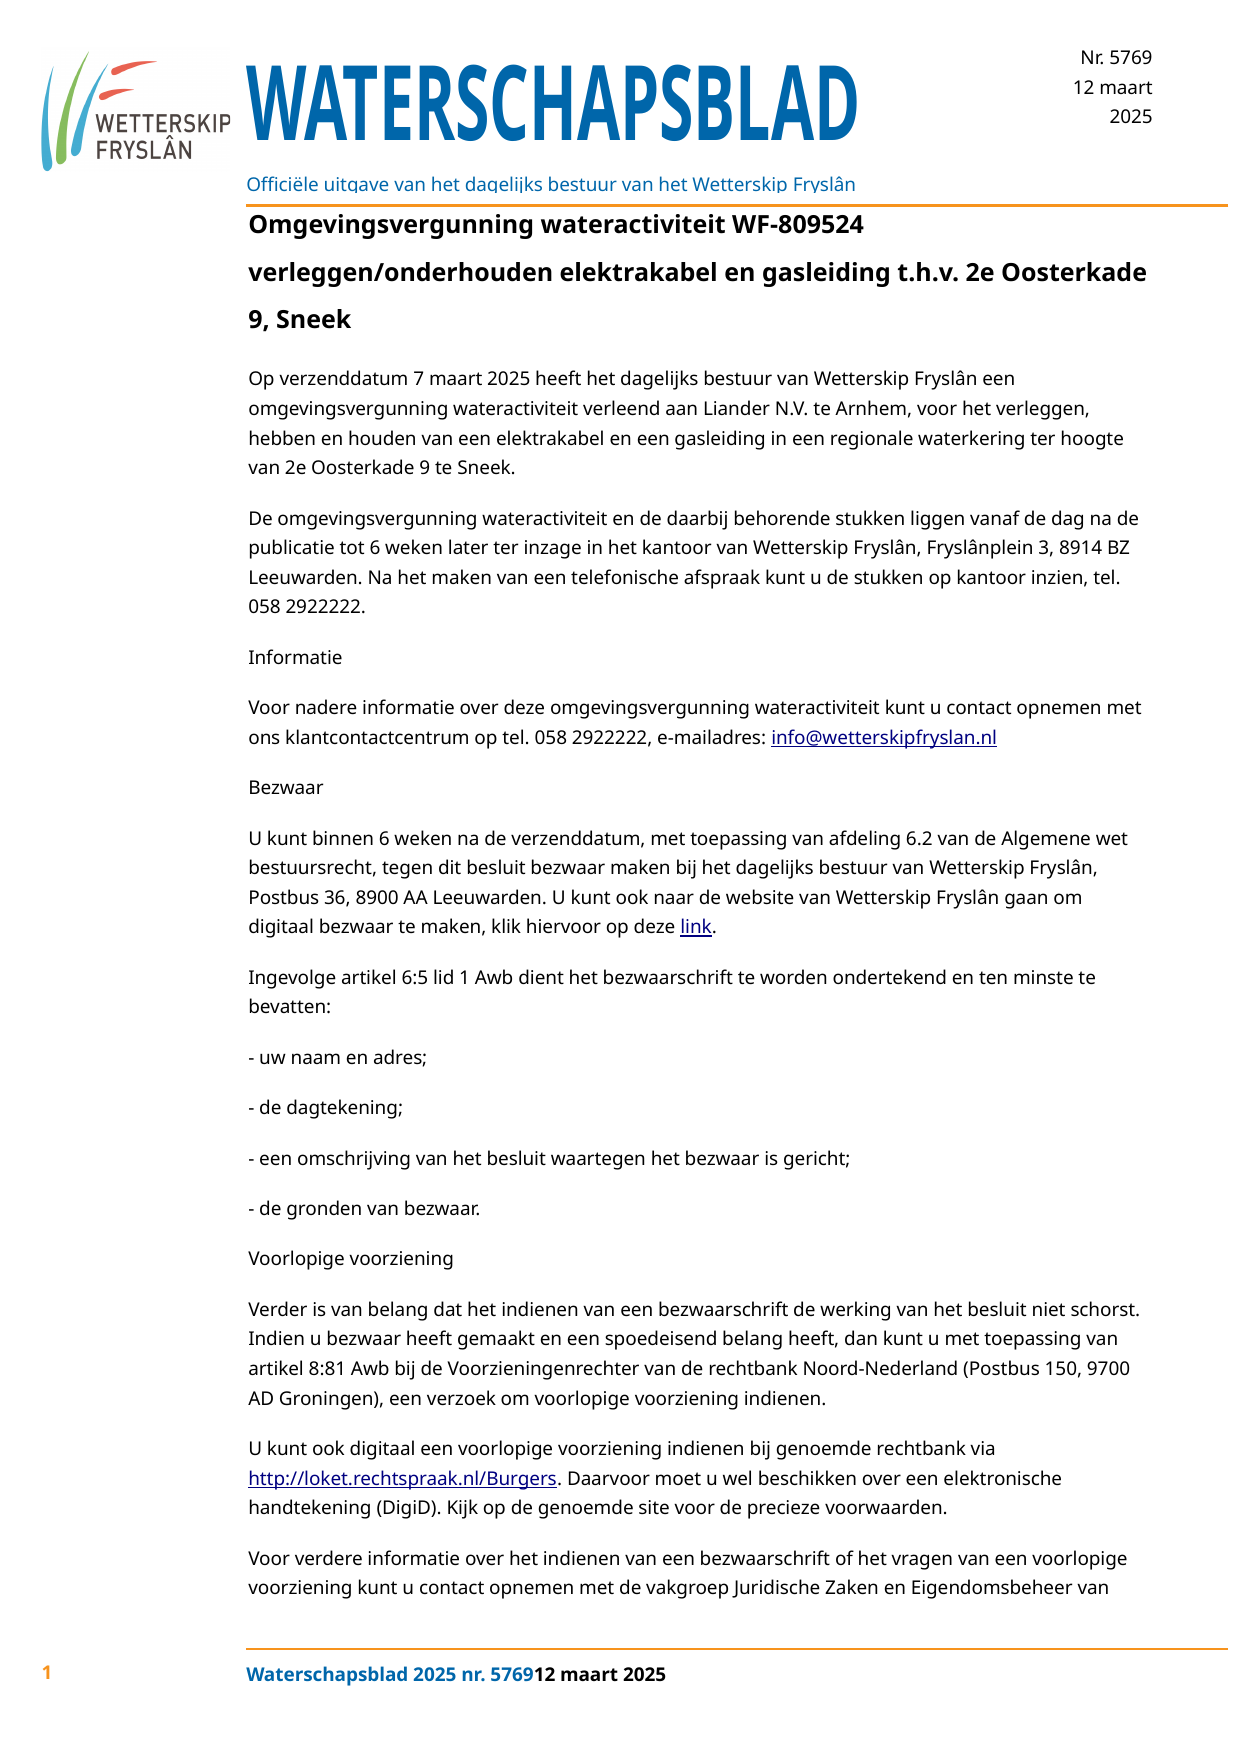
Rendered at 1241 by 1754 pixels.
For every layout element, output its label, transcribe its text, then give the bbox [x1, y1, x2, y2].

text Omgevingsvergunning wateractiviteit WF-809524 verleggen/onderhouden elektrakabel en gasleiding t.h.v. 2e Oosterkade 9, Sneek [248, 207, 1152, 336]
text Op verzenddatum 7 maart 2025 heeft het dagelijks bestuur van Wetterskip Fryslân een omgevingsvergunning wateractiviteit verleend aan Liander N.V. te Arnhem, voor het verleggen, hebben en houden van een elektrakabel en een gasleiding in een regionale waterkering ter hoogte van 2e Oosterkade 9 te Sneek. [248, 366, 1152, 480]
text Verder is van belang dat het indienen van een bezwaarschrift de werking van het besluit niet schorst. Indien u bezwaar heeft gemaakt en een spoedeisend belang heeft, dan kunt u met toepassing van artikel 8:81 Awb bij de Voorzieningenrechter van de rechtbank Noord-Nederland (Postbus 150, 9700 AD Groningen), een verzoek om voorlopige voorziening indienen. [248, 1296, 1152, 1410]
picture [41, 47, 231, 172]
text - uw naam en adres; [248, 1044, 1152, 1069]
text De omgevingsvergunning wateractiviteit en de daarbij behorende stukken liggen vanaf de dag na de publicatie tot 6 weken later ter inzage in het kantoor van Wetterskip Fryslân, Fryslânplein 3, 8914 BZ Leeuwarden. Na het maken van een telefonische afspraak kunt u de stukken op kantoor inzien, tel. 058 2922222. [248, 505, 1152, 619]
text U kunt binnen 6 weken na de verzenddatum, met toepassing van afdeling 6.2 van de Algemene wet bestuursrecht, tegen dit besluit bezwaar maken bij het dagelijks bestuur van Wetterskip Fryslân, Postbus 36, 8900 AA Leeuwarden. U kunt ook naar de website van Wetterskip Fryslân gaan om digitaal bezwaar te maken, klik hiervoor op deze link. [248, 825, 1152, 939]
text U kunt ook digitaal een voorlopige voorziening indienen bij genoemde rechtbank via http://loket.rechtspraak.nl/Burgers. Daarvoor moet u wel beschikken over een elektronische handtekening (DigiD). Kijk op de genoemde site voor de precieze voorwaarden. [248, 1435, 1152, 1520]
text - de dagtekening; [248, 1094, 1152, 1120]
text Bezwaar [248, 774, 1152, 800]
text Ingevolge artikel 6:5 lid 1 Awb dient het bezwaarschrift te worden ondertekend en ten minste te bevatten: [248, 964, 1152, 1019]
text Voor verdere informatie over het indienen van een bezwaarschrift of het vragen van een voorlopige voorziening kunt u contact opnemen met de vakgroep Juridische Zaken en Eigendomsbeheer van [248, 1545, 1152, 1600]
text Voorlopige voorziening [248, 1246, 1152, 1271]
text - een omschrijving van het besluit waartegen het bezwaar is gericht; [248, 1145, 1152, 1170]
text Voor nadere informatie over deze omgevingsvergunning wateractiviteit kunt u contact opnemen met ons klantcontactcentrum op tel. 058 2922222, e-mailadres: info@wetterskipfryslan.nl [248, 694, 1152, 749]
text Informatie [248, 644, 1152, 669]
text - de gronden van bezwaar. [248, 1195, 1152, 1221]
